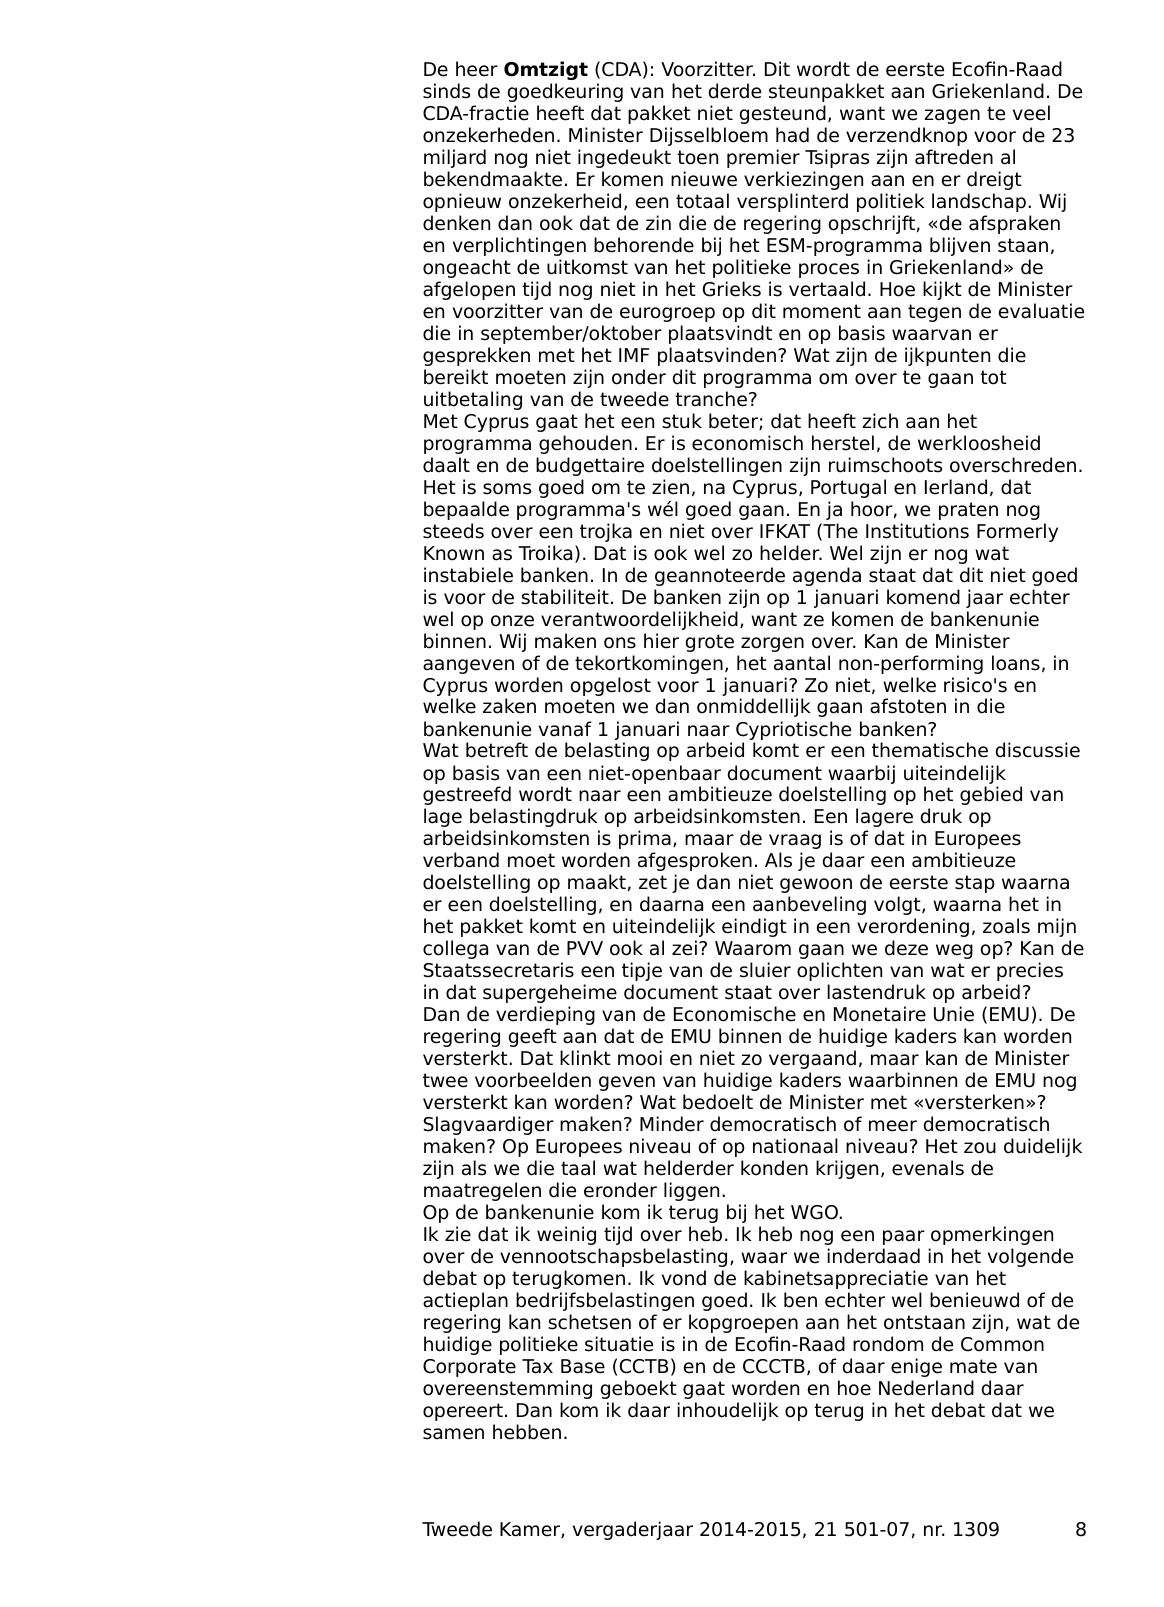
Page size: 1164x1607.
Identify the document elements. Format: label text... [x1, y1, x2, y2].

text Dan de verdieping van de Economische en Monetaire Unie (EMU). De regering geeft aan dat de EMU binnen de huidige kaders kan worden versterkt. Dat klinkt mooi en niet zo vergaand, maar kan de Minister twee voorbeelden geven van huidige kaders waarbinnen de EMU nog versterkt kan worden? Wat bedoelt de Minister met «versterken»? Slagvaardiger maken? Minder democratisch of meer democratisch maken? Op Europees niveau of op nationaal niveau? Het zou duidelijk zijn als we die taal wat helderder konden krijgen, evenals de maatregelen die eronder liggen. [422, 1004, 1087, 1202]
text De heer Omtzigt (CDA): Voorzitter. Dit wordt de eerste Ecofin-Raad sinds de goedkeuring van het derde steunpakket aan Griekenland. De CDA-fractie heeft dat pakket niet gesteund, want we zagen te veel onzekerheden. Minister Dijsselbloem had de verzendknop voor de 23 miljard nog niet ingedeukt toen premier Tsipras zijn aftreden al bekendmaakte. Er komen nieuwe verkiezingen aan en er dreigt opnieuw onzekerheid, een totaal versplinterd politiek landschap. Wij denken dan ook dat de zin die de regering opschrijft, «de afspraken en verplichtingen behorende bij het ESM-programma blijven staan, ongeacht de uitkomst van het politieke proces in Griekenland» de afgelopen tijd nog niet in het Grieks is vertaald. Hoe kijkt de Minister en voorzitter van de eurogroep op dit moment aan tegen de evaluatie die in september/oktober plaatsvindt en op basis waarvan er gesprekken met het IMF plaatsvinden? Wat zijn de ijkpunten die bereikt moeten zijn onder dit programma om over te gaan tot uitbetaling van de tweede tranche? [422, 59, 1087, 411]
text Ik zie dat ik weinig tijd over heb. Ik heb nog een paar opmerkingen over de vennootschapsbelasting, waar we inderdaad in het volgende debat op terugkomen. Ik vond de kabinetsappreciatie van het actieplan bedrijfsbelastingen goed. Ik ben echter wel benieuwd of de regering kan schetsen of er kopgroepen aan het ontstaan zijn, wat de huidige politieke situatie is in de Ecofin-Raad rondom de Common Corporate Tax Base (CCTB) en de CCCTB, of daar enige mate van overeenstemming geboekt gaat worden en hoe Nederland daar opereert. Dan kom ik daar inhoudelijk op terug in het debat dat we samen hebben. [422, 1224, 1087, 1444]
text Op de bankenunie kom ik terug bij het WGO. [422, 1202, 1087, 1224]
text Met Cyprus gaat het een stuk beter; dat heeft zich aan het programma gehouden. Er is economisch herstel, de werkloosheid daalt en de budgettaire doelstellingen zijn ruimschoots overschreden. Het is soms goed om te zien, na Cyprus, Portugal en Ierland, dat bepaalde programma's wél goed gaan. En ja hoor, we praten nog steeds over een trojka en niet over IFKAT (The Institutions Formerly Known as Troika). Dat is ook wel zo helder. Wel zijn er nog wat instabiele banken. In de geannoteerde agenda staat dat dit niet goed is voor de stabiliteit. De banken zijn op 1 januari komend jaar echter wel op onze verantwoordelijkheid, want ze komen de bankenunie binnen. Wij maken ons hier grote zorgen over. Kan de Minister aangeven of de tekortkomingen, het aantal non-performing loans, in Cyprus worden opgelost voor 1 januari? Zo niet, welke risico's en welke zaken moeten we dan onmiddellijk gaan afstoten in die bankenunie vanaf 1 januari naar Cypriotische banken? [422, 411, 1087, 740]
text Wat betreft de belasting op arbeid komt er een thematische discussie op basis van een niet-openbaar document waarbij uiteindelijk gestreefd wordt naar een ambitieuze doelstelling op het gebied van lage belastingdruk op arbeidsinkomsten. Een lagere druk op arbeidsinkomsten is prima, maar de vraag is of dat in Europees verband moet worden afgesproken. Als je daar een ambitieuze doelstelling op maakt, zet je dan niet gewoon de eerste stap waarna er een doelstelling, en daarna een aanbeveling volgt, waarna het in het pakket komt en uiteindelijk eindigt in een verordening, zoals mijn collega van de PVV ook al zei? Waarom gaan we deze weg op? Kan de Staatssecretaris een tipje van de sluier oplichten van wat er precies in dat supergeheime document staat over lastendruk op arbeid? [422, 740, 1087, 1004]
